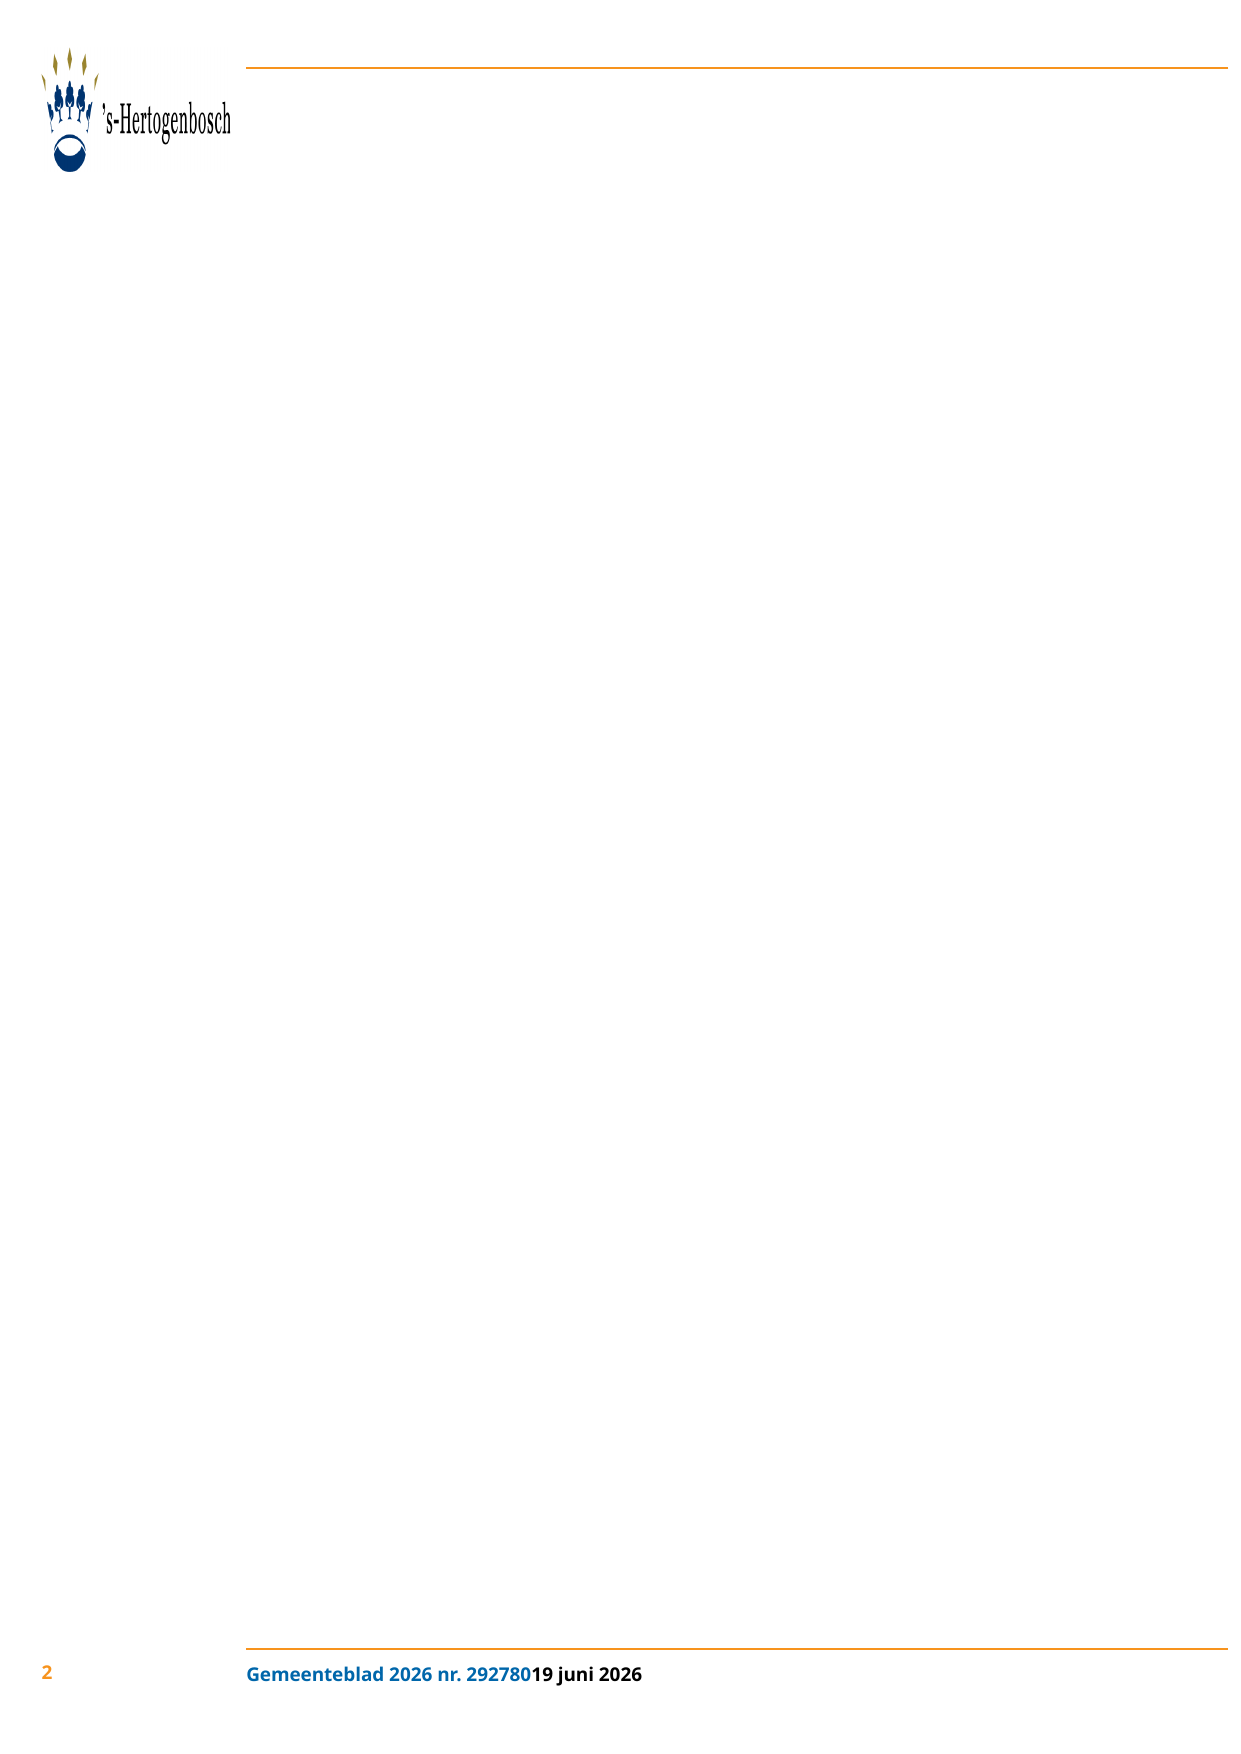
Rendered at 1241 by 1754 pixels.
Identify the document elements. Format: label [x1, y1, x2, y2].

picture [41, 47, 231, 172]
